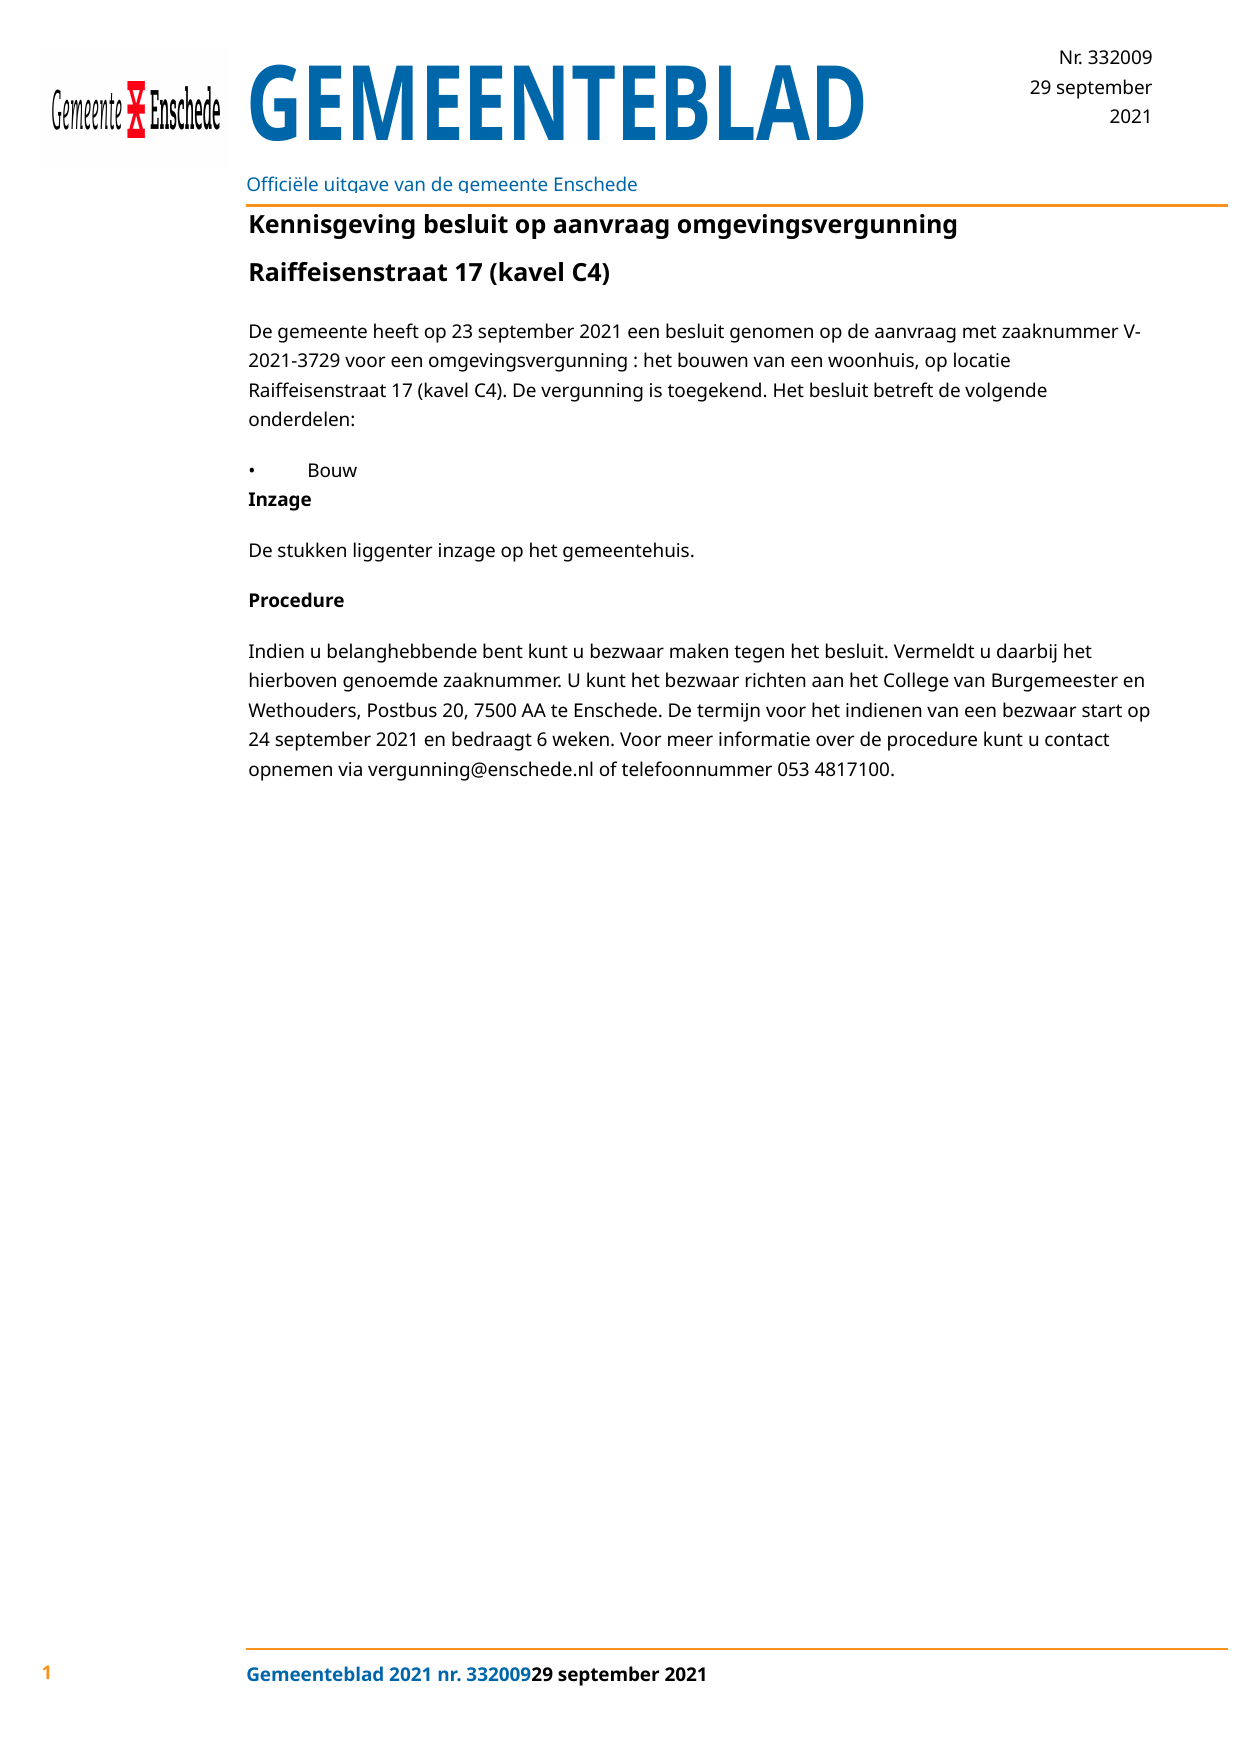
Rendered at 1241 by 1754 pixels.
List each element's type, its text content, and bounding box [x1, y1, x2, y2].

picture [41, 47, 231, 172]
text Procedure [248, 587, 1152, 613]
text Inzage [248, 487, 1152, 512]
list Bouw [248, 457, 1152, 483]
text De stukken liggenter inzage op het gemeentehuis. [248, 537, 1152, 563]
text Indien u belanghebbende bent kunt u bezwaar maken tegen het besluit. Vermeldt u daarbij het hierboven genoemde zaaknummer. U kunt het bezwaar richten aan het College van Burgemees­ter en Wethouders, Postbus 20, 7500 AA te Enschede. De termijn voor het indienen van een bezwaar start op 24 september 2021 en bedraagt 6 weken. Voor meer informatie over de procedure kunt u contact opnemen via vergunning@enschede.nl of telefoonnummer 053 4817100. [248, 638, 1152, 782]
text De gemeente heeft op 23 september 2021 een besluit genomen op de aanvraag met zaaknummer V-2021-3729 voor een omgevingsvergunning : het bouwen van een woonhuis, op locatie Raiffeisenstraat 17 (kavel C4). De vergunning is toegekend. Het besluit betreft de volgende onderdelen: [248, 318, 1152, 432]
text Kennisgeving besluit op aanvraag omgevingsvergunning Raiffeisenstraat 17 (kavel C4) [248, 207, 1152, 288]
